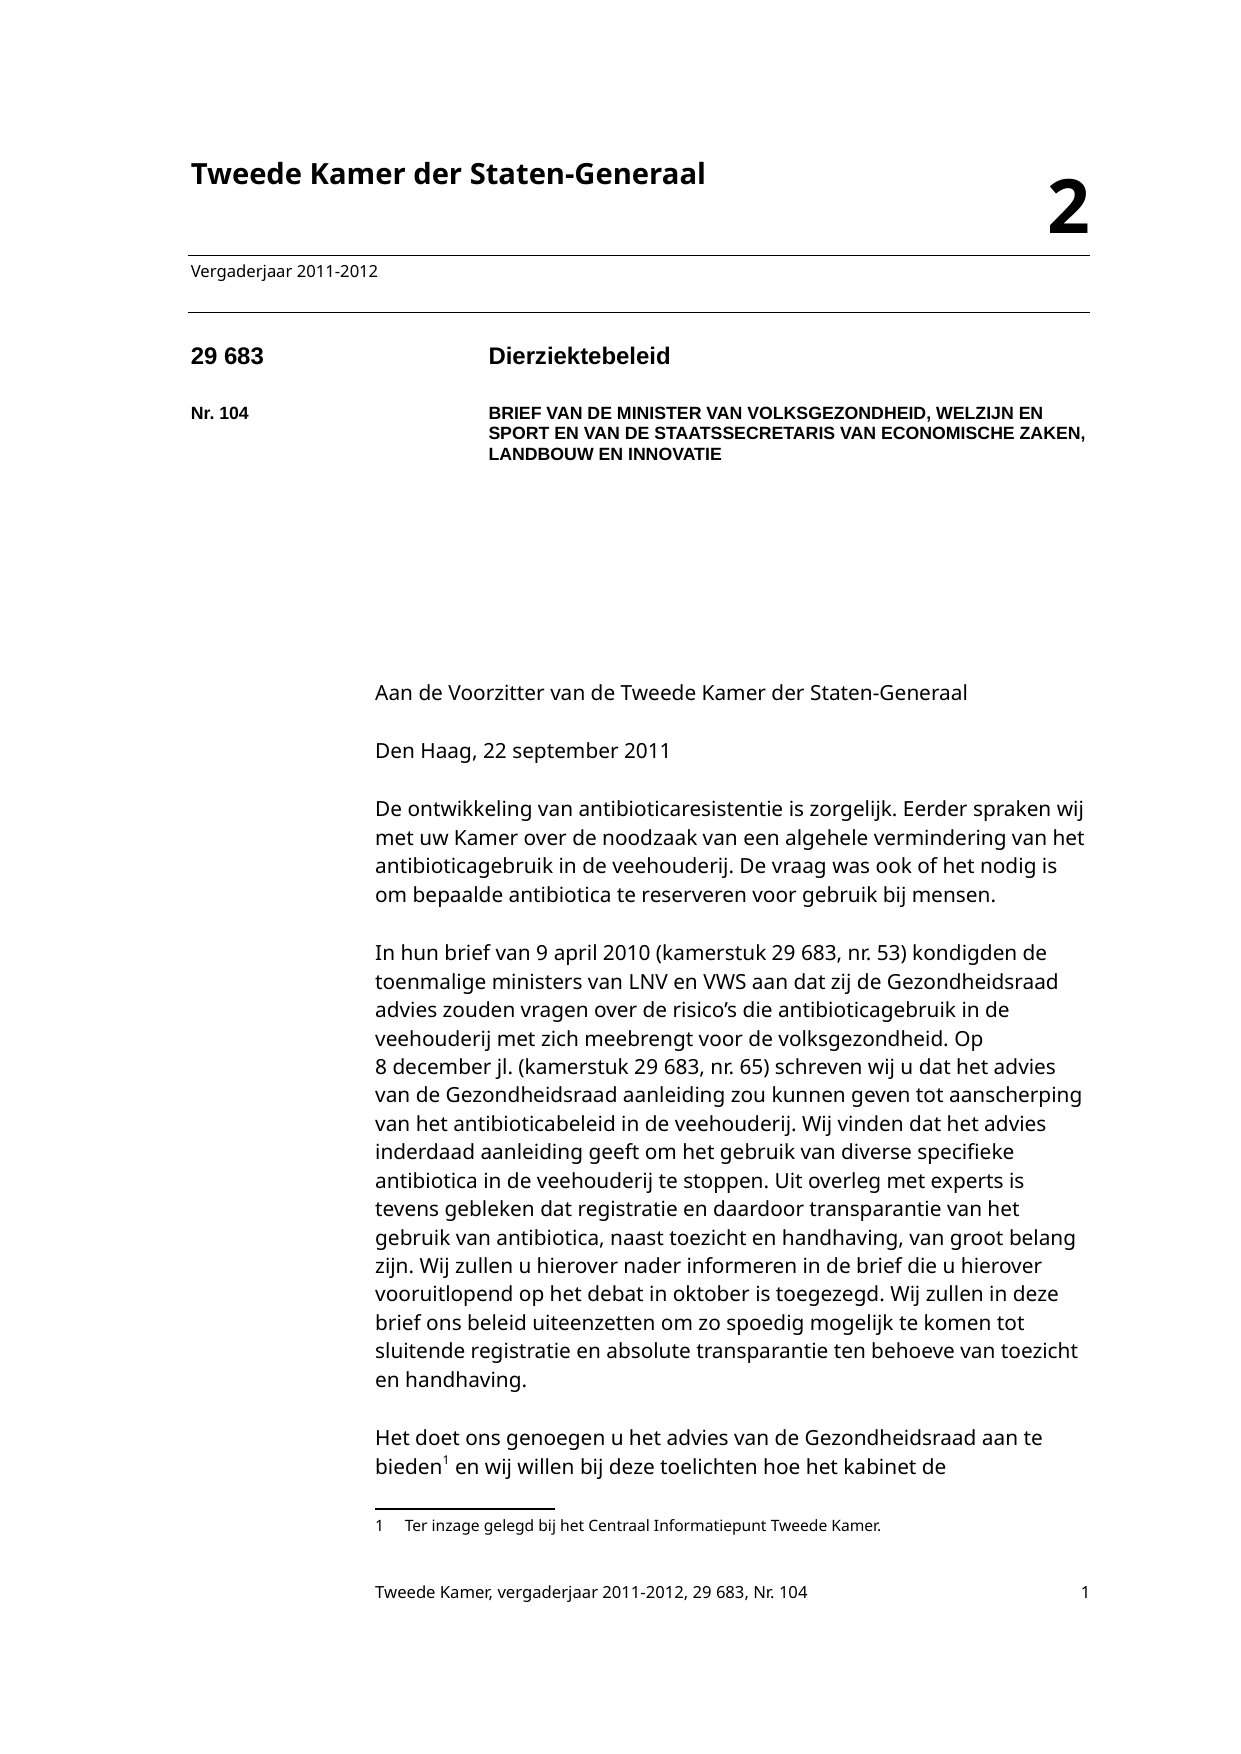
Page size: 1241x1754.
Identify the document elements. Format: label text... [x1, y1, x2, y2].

text De ontwikkeling van antibioticaresistentie is zorgelijk. Eerder spraken wij met uw Kamer over de noodzaak van een algehele vermindering van het antibioticagebruik in de veehouderij. De vraag was ook of het nodig is om bepaalde antibiotica te reserveren voor gebruik bij mensen. [375, 794, 1090, 908]
table_cell 29 683 [188, 339, 485, 399]
text Aan de Voorzitter van de Tweede Kamer der Staten-Generaal [375, 678, 1090, 706]
text Het doet ons genoegen u het advies van de Gezondheidsraad aan te bieden en wij willen bij deze toelichten hoe het kabinet de [375, 1423, 1090, 1480]
table_cell [188, 313, 485, 339]
table_cell [485, 313, 1090, 339]
table_cell Dierziektebeleid [485, 339, 1090, 399]
text Den Haag, 22 september 2011 [375, 736, 1090, 764]
table_cell Nr. 104 [188, 399, 485, 559]
table_header Tweede Kamer der Staten-Generaal [188, 150, 909, 255]
table_cell [485, 256, 1090, 312]
text Ter inzage gelegd bij het Centraal Informatiepunt Tweede Kamer. [375, 1508, 1090, 1536]
text In hun brief van 9 april 2010 (kamerstuk 29 683, nr. 53) kondigden de toenmalige ministers van LNV en VWS aan dat zij de Gezondheidsraad advies zouden vragen over de risico’s die antibioticagebruik in de veehouderij met zich meebrengt voor de volksgezondheid. Op 8 december jl. (kamerstuk 29 683, nr. 65) schreven wij u dat het advies van de Gezondheidsraad aanleiding zou kunnen geven tot aanscherping van het antibioticabeleid in de veehouderij. Wij vinden dat het advies inderdaad aanleiding geeft om het gebruik van diverse specifieke antibiotica in de veehouderij te stoppen. Uit overleg met experts is tevens gebleken dat registratie en daardoor transparantie van het gebruik van antibiotica, naast toezicht en handhaving, van groot belang zijn. Wij zullen u hierover nader informeren in de brief die u hierover vooruitlopend op het debat in oktober is toegezegd. Wij zullen in deze brief ons beleid uiteenzetten om zo spoedig mogelijk te komen tot sluitende registratie en absolute transparantie ten behoeve van toezicht en handhaving. [375, 938, 1090, 1393]
table_cell BRIEF VAN DE MINISTER VAN VOLKSGEZONDHEID, WELZIJN EN SPORT EN VAN DE STAATSSECRETARIS VAN ECONOMISCHE ZAKEN, LANDBOUW EN INNOVATIE [485, 399, 1090, 559]
table_cell Vergaderjaar 2011-2012 [188, 256, 485, 312]
table_header 2 [910, 150, 1090, 255]
